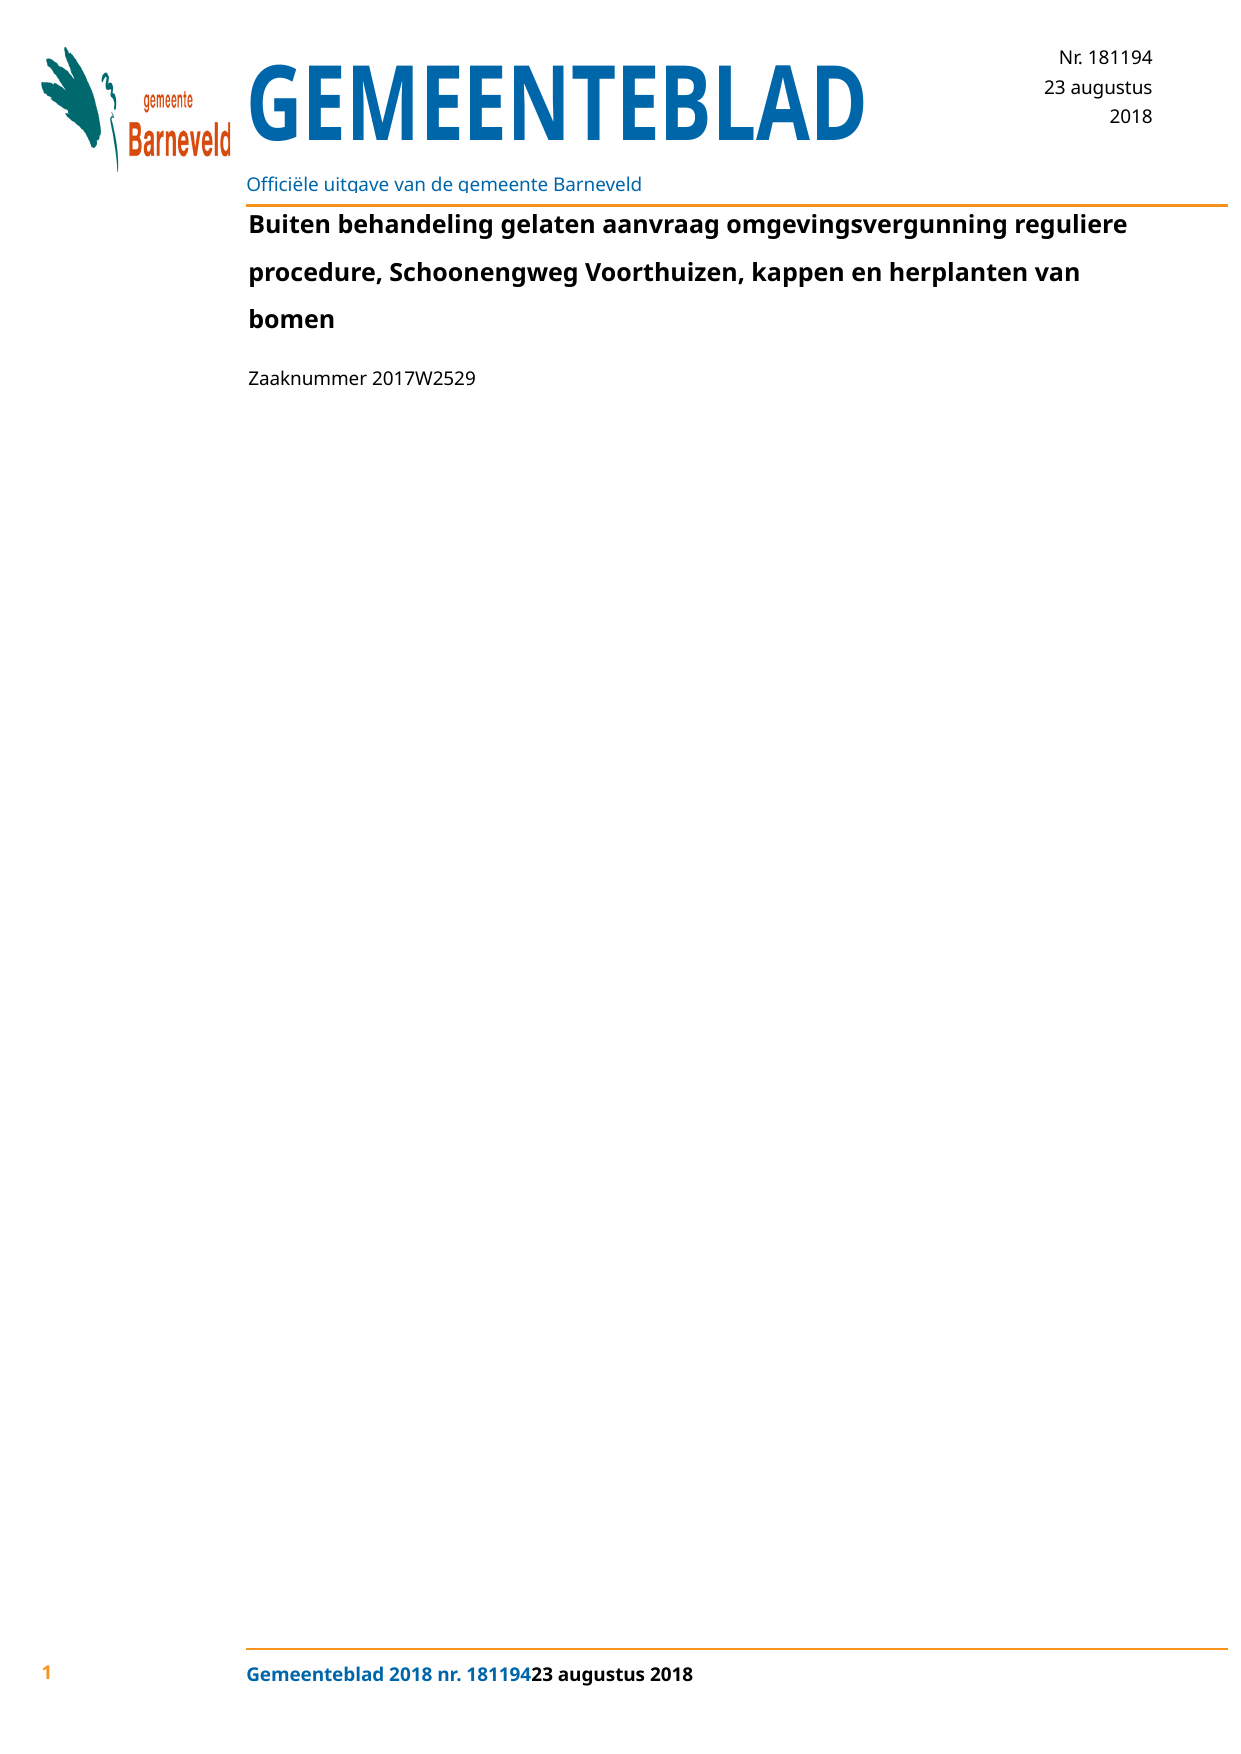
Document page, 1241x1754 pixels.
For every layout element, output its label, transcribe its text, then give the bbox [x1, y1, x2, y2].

picture [41, 47, 231, 172]
text Buiten behandeling gelaten aanvraag omgevingsvergunning reguliere procedure, Schoonengweg Voorthuizen, kappen en herplanten van bomen [248, 207, 1152, 336]
text Zaaknummer 2017W2529 [248, 366, 1152, 391]
